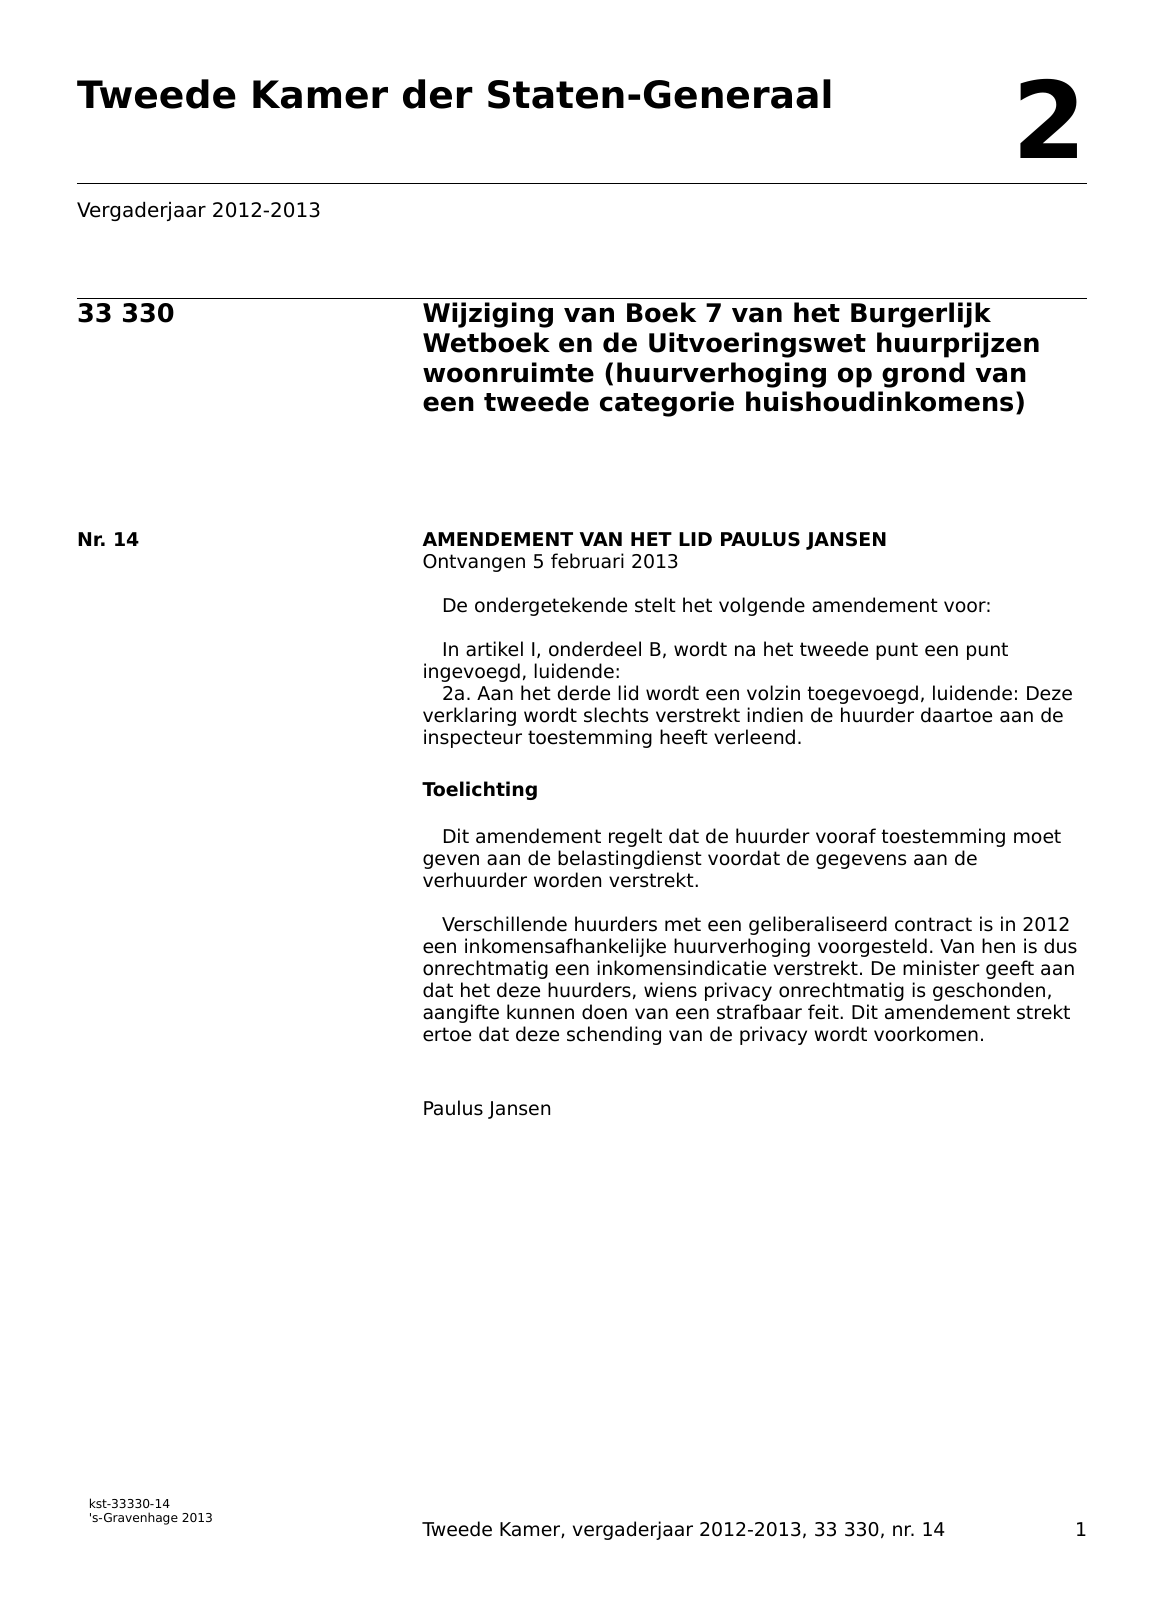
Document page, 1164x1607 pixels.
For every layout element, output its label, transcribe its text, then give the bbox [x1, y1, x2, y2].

text Verschillende huurders met een geliberaliseerd contract is in 2012 een inkomensafhankelijke huurverhoging voorgesteld. Van hen is dus onrechtmatig een inkomensindicatie verstrekt. De minister geeft aan dat het deze huurders, wiens privacy onrechtmatig is geschonden, aangifte kunnen doen van een strafbaar feit. Dit amendement strekt ertoe dat deze schending van de privacy wordt voorkomen. [422, 914, 1087, 1046]
text kst-33330-14 [88, 1497, 323, 1511]
table_cell Vergaderjaar 2012-2013 [77, 184, 1087, 298]
text Ontvangen 5 februari 2013 [422, 551, 1087, 573]
text Paulus Jansen [422, 1076, 1087, 1120]
table_header 2 [886, 59, 1087, 183]
subtitle Nr. 14 AMENDEMENT VAN HET LID PAULUS JANSEN [77, 529, 1087, 551]
text In artikel I, onderdeel B, wordt na het tweede punt een punt ingevoegd, luidende: [422, 639, 1087, 683]
subtitle 33 330 Wijziging van Boek 7 van het Burgerlijk Wetboek en de Uitvoeringswet huurprijzen woonruimte (huurverhoging op grond van een tweede categorie huishoudinkomens) [77, 299, 1087, 418]
text Dit amendement regelt dat de huurder vooraf toestemming moet geven aan de belastingdienst voordat de gegevens aan de verhuurder worden verstrekt. [422, 826, 1087, 892]
text 2a. Aan het derde lid wordt een volzin toegevoegd, luidende: Deze verklaring wordt slechts verstrekt indien de huurder daartoe aan de inspecteur toestemming heeft verleend. [422, 683, 1087, 749]
text 's-Gravenhage 2013 [88, 1511, 323, 1525]
table_header Tweede Kamer der Staten-Generaal [77, 59, 886, 183]
subtitle Toelichting [422, 779, 1087, 801]
text De ondergetekende stelt het volgende amendement voor: [422, 595, 1087, 617]
